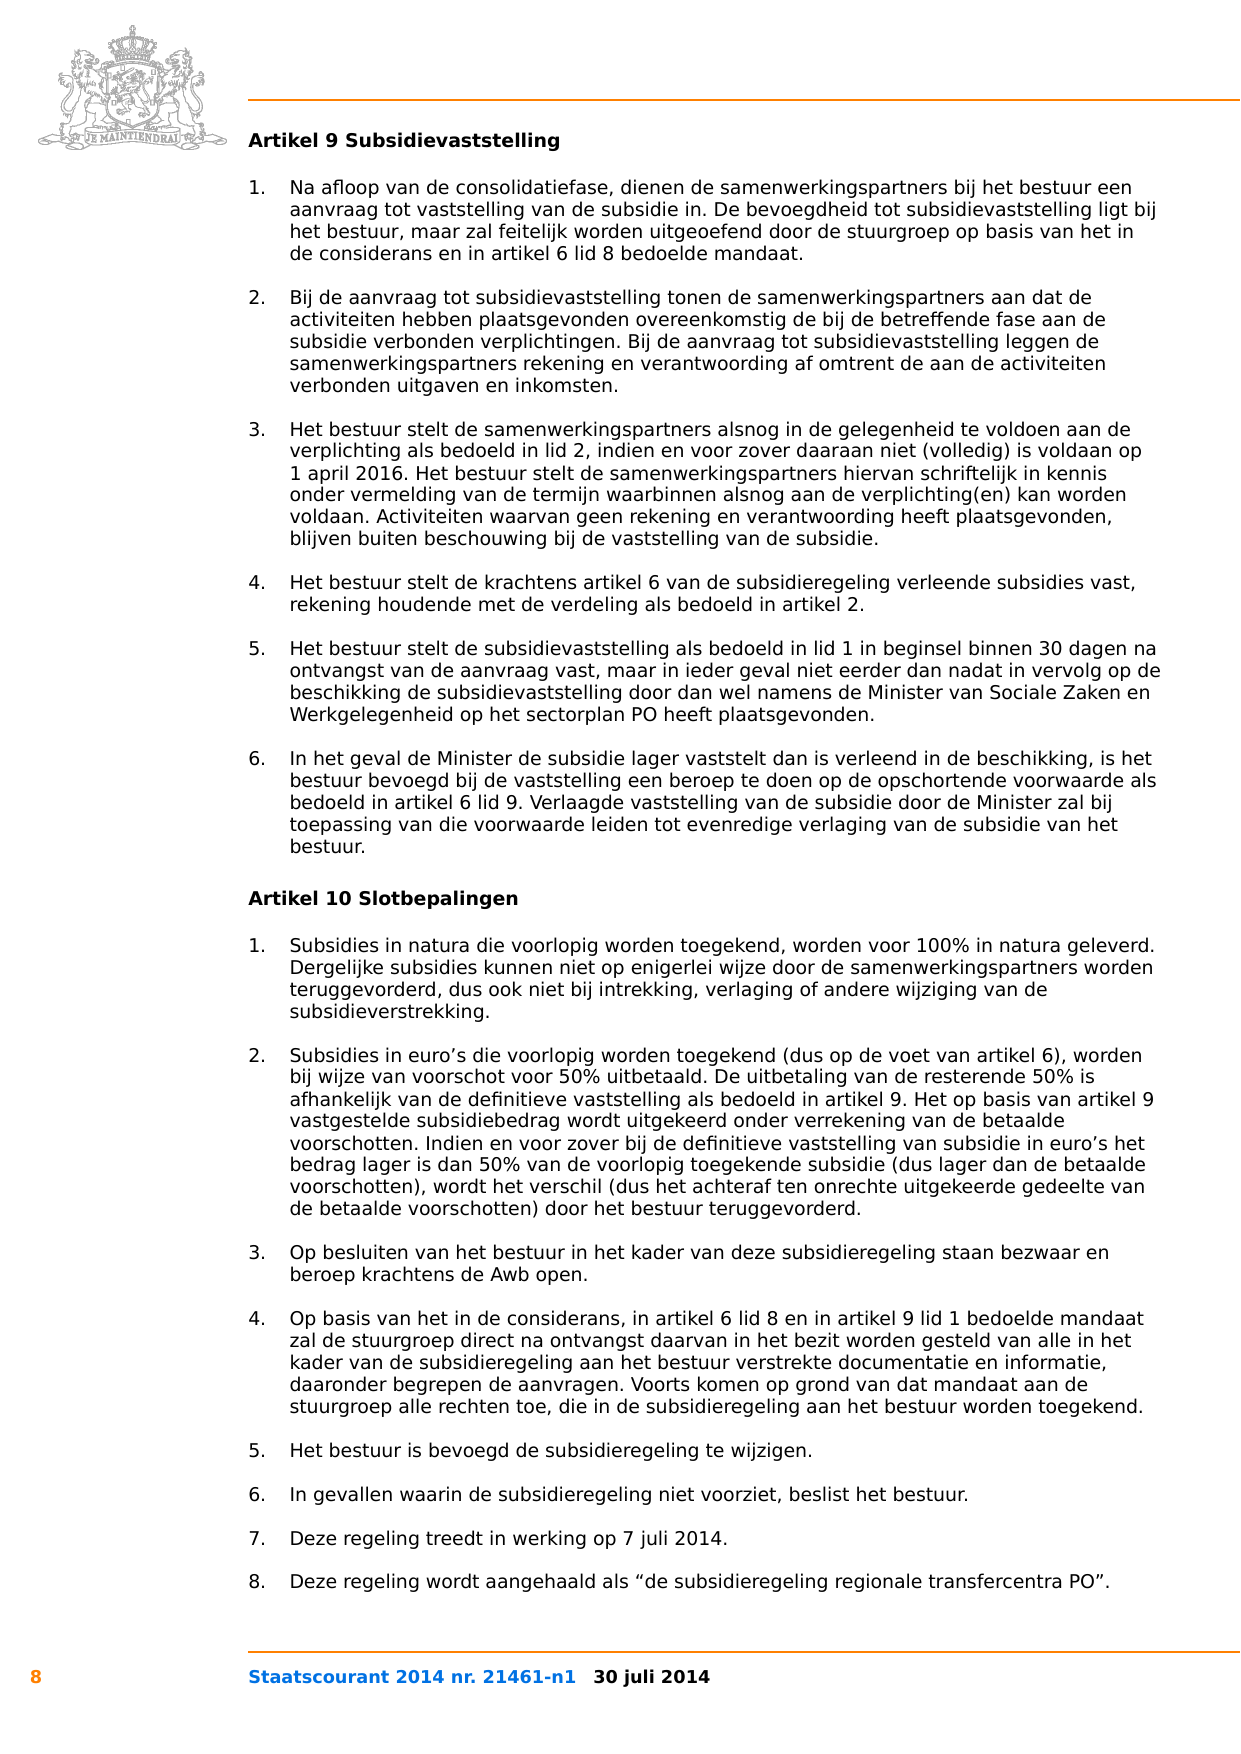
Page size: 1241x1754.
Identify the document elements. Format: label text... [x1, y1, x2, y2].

text 6. In gevallen waarin de subsidieregeling niet voorziet, beslist het bestuur. [248, 1484, 1163, 1506]
picture [38, 25, 227, 150]
text 3. Het bestuur stelt de samenwerkingspartners alsnog in de gelegenheid te voldoen aan de verplichting als bedoeld in lid 2, indien en voor zover daaraan niet (volledig) is voldaan op 1 april 2016. Het bestuur stelt de samenwerkingspartners hiervan schriftelijk in kennis onder vermelding van de termijn waarbinnen alsnog aan de verplichting(en) kan worden voldaan. Activiteiten waarvan geen rekening en verantwoording heeft plaatsgevonden, blijven buiten beschouwing bij de vaststelling van de subsidie. [248, 418, 1163, 550]
text 5. Het bestuur is bevoegd de subsidieregeling te wijzigen. [248, 1440, 1163, 1462]
text 4. Het bestuur stelt de krachtens artikel 6 van de subsidieregeling verleende subsidies vast, rekening houdende met de verdeling als bedoeld in artikel 2. [248, 572, 1163, 616]
text 6. In het geval de Minister de subsidie lager vaststelt dan is verleend in de beschikking, is het bestuur bevoegd bij de vaststelling een beroep te doen op de opschortende voorwaarde als bedoeld in artikel 6 lid 9. Verlaagde vaststelling van de subsidie door de Minister zal bij toepassing van die voorwaarde leiden tot evenredige verlaging van de subsidie van het bestuur. [248, 748, 1163, 858]
text 7. Deze regeling treedt in werking op 7 juli 2014. [248, 1527, 1163, 1549]
subtitle Artikel 10 Slotbepalingen [248, 888, 1163, 910]
text 2. Subsidies in euro’s die voorlopig worden toegekend (dus op de voet van artikel 6), worden bij wijze van voorschot voor 50% uitbetaald. De uitbetaling van de resterende 50% is afhankelijk van de definitieve vaststelling als bedoeld in artikel 9. Het op basis van artikel 9 vastgestelde subsidiebedrag wordt uitgekeerd onder verrekening van de betaalde voorschotten. Indien en voor zover bij de definitieve vaststelling van subsidie in euro’s het bedrag lager is dan 50% van de voorlopig toegekende subsidie (dus lager dan de betaalde voorschotten), wordt het verschil (dus het achteraf ten onrechte uitgekeerde gedeelte van de betaalde voorschotten) door het bestuur teruggevorderd. [248, 1044, 1163, 1220]
text 8. Deze regeling wordt aangehaald als “de subsidieregeling regionale transfercentra PO”. [248, 1571, 1163, 1593]
subtitle Artikel 9 Subsidievaststelling [248, 130, 1163, 152]
text 1. Na afloop van de consolidatiefase, dienen de samenwerkingspartners bij het bestuur een aanvraag tot vaststelling van de subsidie in. De bevoegdheid tot subsidievaststelling ligt bij het bestuur, maar zal feitelijk worden uitgeoefend door de stuurgroep op basis van het in de considerans en in artikel 6 lid 8 bedoelde mandaat. [248, 177, 1163, 265]
text 1. Subsidies in natura die voorlopig worden toegekend, worden voor 100% in natura geleverd. Dergelijke subsidies kunnen niet op enigerlei wijze door de samenwerkingspartners worden teruggevorderd, dus ook niet bij intrekking, verlaging of andere wijziging van de subsidieverstrekking. [248, 935, 1163, 1023]
text 4. Op basis van het in de considerans, in artikel 6 lid 8 en in artikel 9 lid 1 bedoelde mandaat zal de stuurgroep direct na ontvangst daarvan in het bezit worden gesteld van alle in het kader van de subsidieregeling aan het bestuur verstrekte documentatie en informatie, daaronder begrepen de aanvragen. Voorts komen op grond van dat mandaat aan de stuurgroep alle rechten toe, die in de subsidieregeling aan het bestuur worden toegekend. [248, 1308, 1163, 1418]
text 5. Het bestuur stelt de subsidievaststelling als bedoeld in lid 1 in beginsel binnen 30 dagen na ontvangst van de aanvraag vast, maar in ieder geval niet eerder dan nadat in vervolg op de beschikking de subsidievaststelling door dan wel namens de Minister van Sociale Zaken en Werkgelegenheid op het sectorplan PO heeft plaatsgevonden. [248, 638, 1163, 726]
text 3. Op besluiten van het bestuur in het kader van deze subsidieregeling staan bezwaar en beroep krachtens de Awb open. [248, 1242, 1163, 1286]
text 2. Bij de aanvraag tot subsidievaststelling tonen de samenwerkingspartners aan dat de activiteiten hebben plaatsgevonden overeenkomstig de bij de betreffende fase aan de subsidie verbonden verplichtingen. Bij de aanvraag tot subsidievaststelling leggen de samenwerkingspartners rekening en verantwoording af omtrent de aan de activiteiten verbonden uitgaven en inkomsten. [248, 287, 1163, 397]
